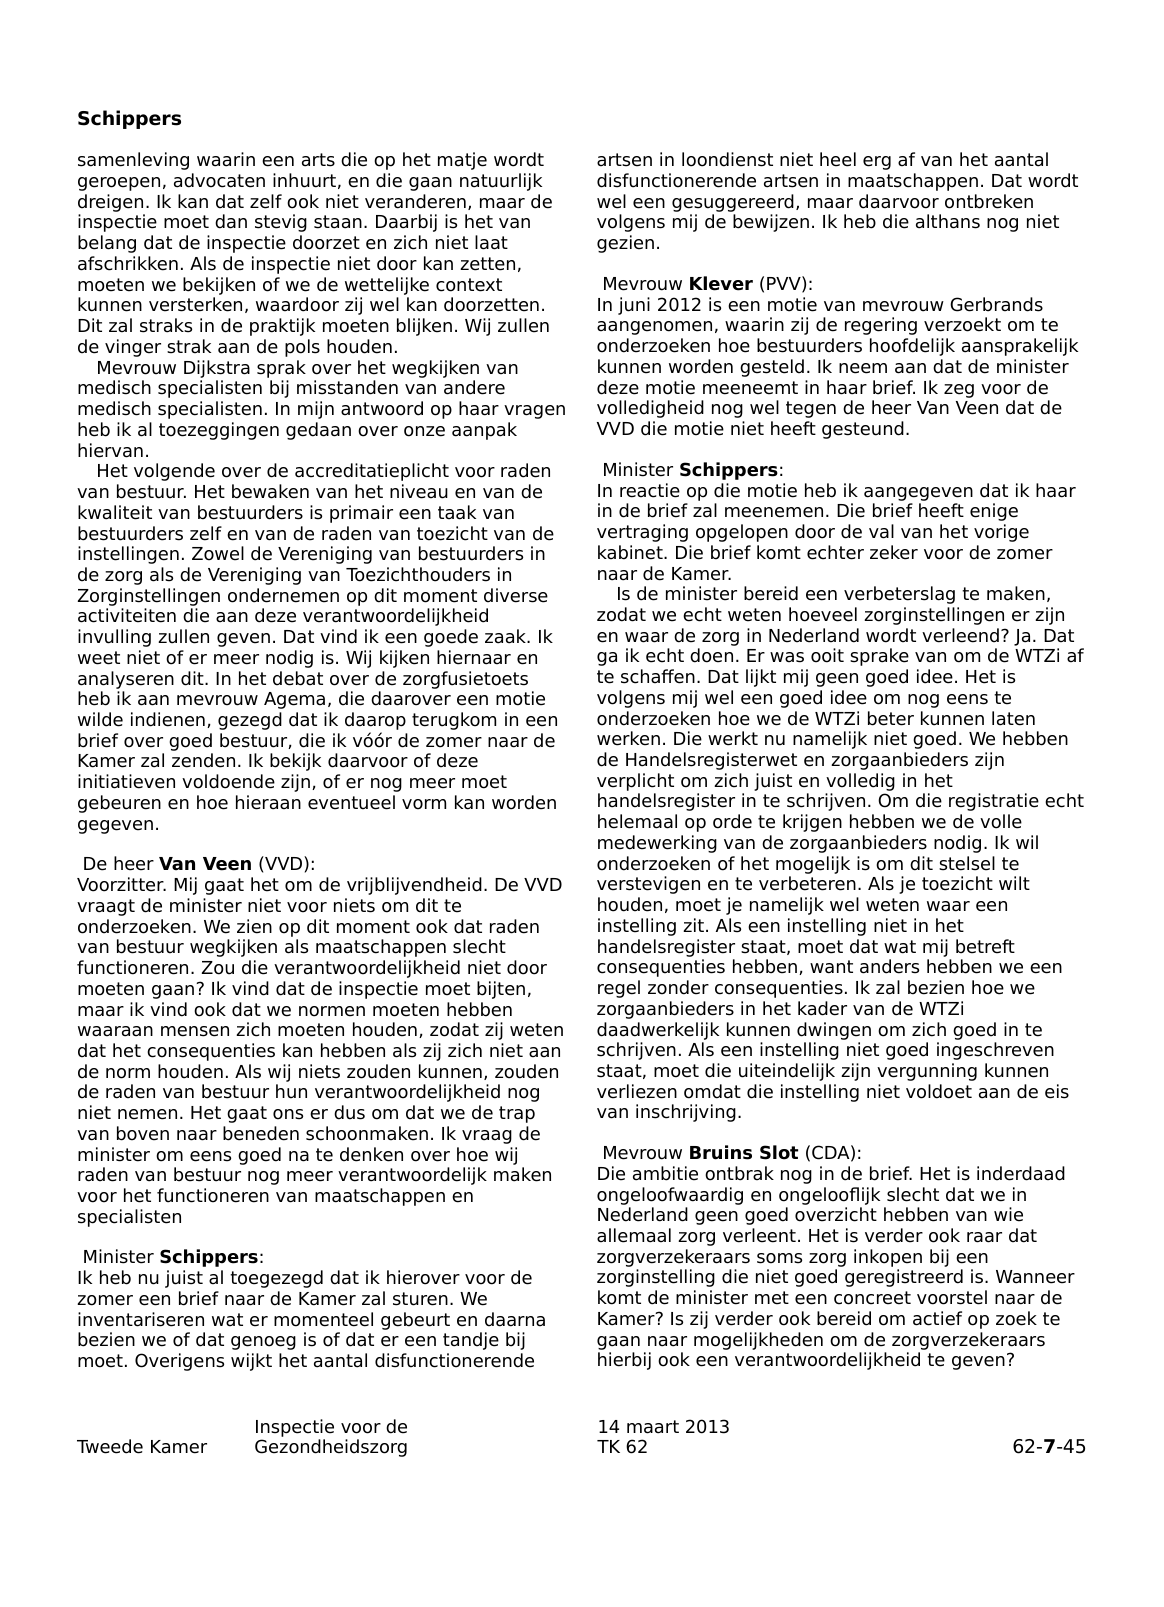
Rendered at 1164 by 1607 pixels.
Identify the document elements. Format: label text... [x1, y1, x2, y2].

text Minister Schippers: [77, 1247, 567, 1268]
text artsen in loondienst niet heel erg af van het aantal disfunctionerende artsen in maatschappen. Dat wordt wel een gesuggereerd, maar daarvoor ontbreken volgens mij de bewijzen. Ik heb die althans nog niet gezien. [596, 150, 1087, 254]
text Mevrouw Bruins Slot (CDA): [596, 1143, 1087, 1164]
text De heer Van Veen (VVD): [77, 854, 567, 875]
text Mevrouw Dijkstra sprak over het wegkijken van medisch specialisten bij misstanden van andere medisch specialisten. In mijn antwoord op haar vragen heb ik al toezeggingen gedaan over onze aanpak hiervan. [77, 357, 567, 461]
text Voorzitter. Mij gaat het om de vrijblijvendheid. De VVD vraagt de minister niet voor niets om dit te onderzoeken. We zien op dit moment ook dat raden van bestuur wegkijken als maatschappen slecht functioneren. Zou die verantwoordelijkheid niet door moeten gaan? Ik vind dat de inspectie moet bijten, maar ik vind ook dat we normen moeten hebben waaraan mensen zich moeten houden, zodat zij weten dat het consequenties kan hebben als zij zich niet aan de norm houden. Als wij niets zouden kunnen, zouden de raden van bestuur hun verantwoordelijkheid nog niet nemen. Het gaat ons er dus om dat we de trap van boven naar beneden schoonmaken. Ik vraag de minister om eens goed na te denken over hoe wij raden van bestuur nog meer verantwoordelijk maken voor het functioneren van maatschappen en specialisten [77, 875, 567, 1227]
text Mevrouw Klever (PVV): [596, 274, 1087, 294]
text Die ambitie ontbrak nog in de brief. Het is inderdaad ongeloofwaardig en ongelooflijk slecht dat we in Nederland geen goed overzicht hebben van wie allemaal zorg verleent. Het is verder ook raar dat zorgverzekeraars soms zorg inkopen bij een zorginstelling die niet goed geregistreerd is. Wanneer komt de minister met een concreet voorstel naar de Kamer? Is zij verder ook bereid om actief op zoek te gaan naar mogelijkheden om de zorgverzekeraars hierbij ook een verantwoordelijkheid te geven? [596, 1164, 1087, 1371]
text In juni 2012 is een motie van mevrouw Gerbrands aangenomen, waarin zij de regering verzoekt om te onderzoeken hoe bestuurders hoofdelijk aansprakelijk kunnen worden gesteld. Ik neem aan dat de minister deze motie meeneemt in haar brief. Ik zeg voor de volledigheid nog wel tegen de heer Van Veen dat de VVD die motie niet heeft gesteund. [596, 294, 1087, 440]
text In reactie op die motie heb ik aangegeven dat ik haar in de brief zal meenemen. Die brief heeft enige vertraging opgelopen door de val van het vorige kabinet. Die brief komt echter zeker voor de zomer naar de Kamer. [596, 480, 1087, 584]
text Ik heb nu juist al toegezegd dat ik hierover voor de zomer een brief naar de Kamer zal sturen. We inventariseren wat er momenteel gebeurt en daarna bezien we of dat genoeg is of dat er een tandje bij moet. Overigens wijkt het aantal disfunctionerende [77, 1268, 567, 1372]
text Het volgende over de accreditatieplicht voor raden van bestuur. Het bewaken van het niveau en van de kwaliteit van bestuurders is primair een taak van bestuurders zelf en van de raden van toezicht van de instellingen. Zowel de Vereniging van bestuurders in de zorg als de Vereniging van Toezichthouders in Zorginstellingen ondernemen op dit moment diverse activiteiten die aan deze verantwoordelijkheid invulling zullen geven. Dat vind ik een goede zaak. Ik weet niet of er meer nodig is. Wij kijken hiernaar en analyseren dit. In het debat over de zorgfusietoets heb ik aan mevrouw Agema, die daarover een motie wilde indienen, gezegd dat ik daarop terugkom in een brief over goed bestuur, die ik vóór de zomer naar de Kamer zal zenden. Ik bekijk daarvoor of deze initiatieven voldoende zijn, of er nog meer moet gebeuren en hoe hieraan eventueel vorm kan worden gegeven. [77, 461, 567, 834]
text Is de minister bereid een verbeterslag te maken, zodat we echt weten hoeveel zorginstellingen er zijn en waar de zorg in Nederland wordt verleend? Ja. Dat ga ik echt doen. Er was ooit sprake van om de WTZi af te schaffen. Dat lijkt mij geen goed idee. Het is volgens mij wel een goed idee om nog eens te onderzoeken hoe we de WTZi beter kunnen laten werken. Die werkt nu namelijk niet goed. We hebben de Handelsregisterwet en zorgaanbieders zijn verplicht om zich juist en volledig in het handelsregister in te schrijven. Om die registratie echt helemaal op orde te krijgen hebben we de volle medewerking van de zorgaanbieders nodig. Ik wil onderzoeken of het mogelijk is om dit stelsel te verstevigen en te verbeteren. Als je toezicht wilt houden, moet je namelijk wel weten waar een instelling zit. Als een instelling niet in het handelsregister staat, moet dat wat mij betreft consequenties hebben, want anders hebben we een regel zonder consequenties. Ik zal bezien hoe we zorgaanbieders in het kader van de WTZi daadwerkelijk kunnen dwingen om zich goed in te schrijven. Als een instelling niet goed ingeschreven staat, moet die uiteindelijk zijn vergunning kunnen verliezen omdat die instelling niet voldoet aan de eis van inschrijving. [596, 584, 1087, 1123]
text Minister Schippers: [596, 460, 1087, 480]
text samenleving waarin een arts die op het matje wordt geroepen, advocaten inhuurt, en die gaan natuurlijk dreigen. Ik kan dat zelf ook niet veranderen, maar de inspectie moet dan stevig staan. Daarbij is het van belang dat de inspectie doorzet en zich niet laat afschrikken. Als de inspectie niet door kan zetten, moeten we bekijken of we de wettelijke context kunnen versterken, waardoor zij wel kan doorzetten. Dit zal straks in de praktijk moeten blijken. Wij zullen de vinger strak aan de pols houden. [77, 150, 567, 357]
